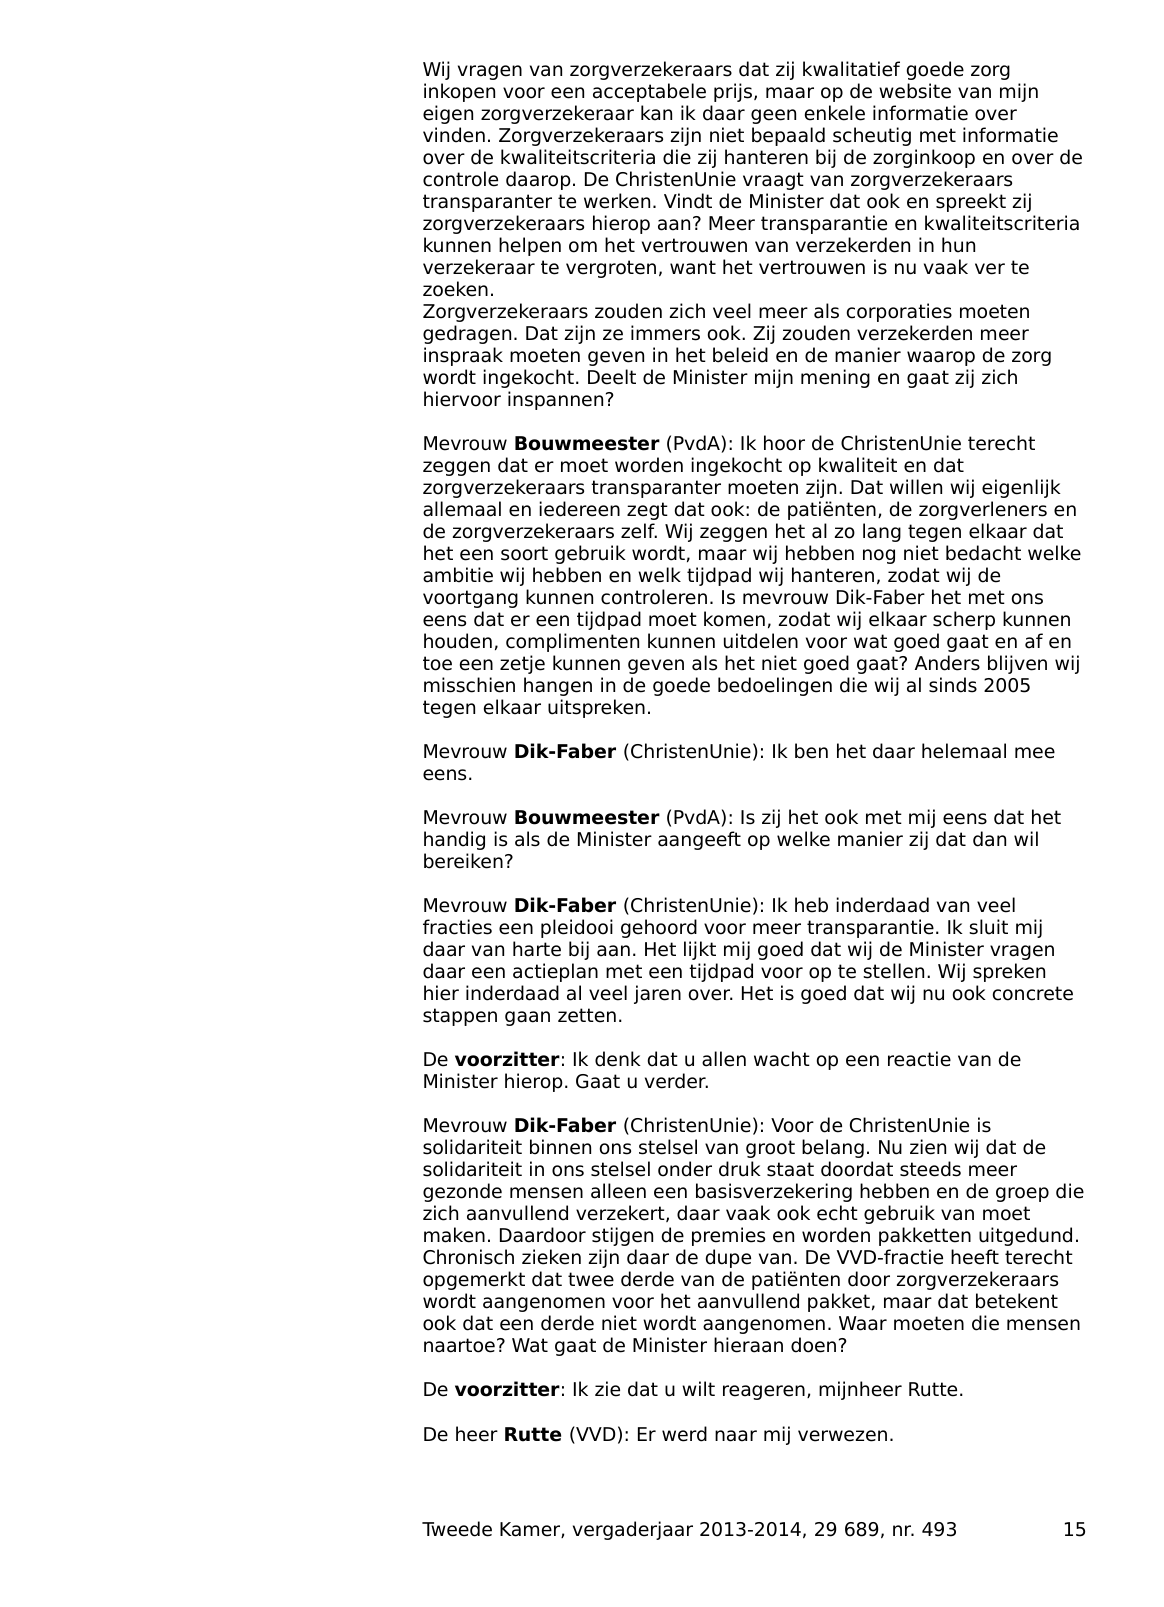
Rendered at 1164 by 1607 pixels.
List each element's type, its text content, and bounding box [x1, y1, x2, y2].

text De heer Rutte (VVD): Er werd naar mij verwezen. [422, 1423, 1087, 1445]
text Mevrouw Dik-Faber (ChristenUnie): Ik heb inderdaad van veel fracties een pleidooi gehoord voor meer transparantie. Ik sluit mij daar van harte bij aan. Het lijkt mij goed dat wij de Minister vragen daar een actieplan met een tijdpad voor op te stellen. Wij spreken hier inderdaad al veel jaren over. Het is goed dat wij nu ook concrete stappen gaan zetten. [422, 895, 1087, 1027]
text Mevrouw Dik-Faber (ChristenUnie): Ik ben het daar helemaal mee eens. [422, 741, 1087, 785]
text Mevrouw Dik-Faber (ChristenUnie): Voor de ChristenUnie is solidariteit binnen ons stelsel van groot belang. Nu zien wij dat de solidariteit in ons stelsel onder druk staat doordat steeds meer gezonde mensen alleen een basisverzekering hebben en de groep die zich aanvullend verzekert, daar vaak ook echt gebruik van moet maken. Daardoor stijgen de premies en worden pakketten uitgedund. Chronisch zieken zijn daar de dupe van. De VVD-fractie heeft terecht opgemerkt dat twee derde van de patiënten door zorgverzekeraars wordt aangenomen voor het aanvullend pakket, maar dat betekent ook dat een derde niet wordt aangenomen. Waar moeten die mensen naartoe? Wat gaat de Minister hieraan doen? [422, 1115, 1087, 1357]
text De voorzitter: Ik denk dat u allen wacht op een reactie van de Minister hierop. Gaat u verder. [422, 1049, 1087, 1093]
text De voorzitter: Ik zie dat u wilt reageren, mijnheer Rutte. [422, 1379, 1087, 1401]
text Mevrouw Bouwmeester (PvdA): Is zij het ook met mij eens dat het handig is als de Minister aangeeft op welke manier zij dat dan wil bereiken? [422, 807, 1087, 873]
text Zorgverzekeraars zouden zich veel meer als corporaties moeten gedragen. Dat zijn ze immers ook. Zij zouden verzekerden meer inspraak moeten geven in het beleid en de manier waarop de zorg wordt ingekocht. Deelt de Minister mijn mening en gaat zij zich hiervoor inspannen? [422, 301, 1087, 411]
text Wij vragen van zorgverzekeraars dat zij kwalitatief goede zorg inkopen voor een acceptabele prijs, maar op de website van mijn eigen zorgverzekeraar kan ik daar geen enkele informatie over vinden. Zorgverzekeraars zijn niet bepaald scheutig met informatie over de kwaliteitscriteria die zij hanteren bij de zorginkoop en over de controle daarop. De ChristenUnie vraagt van zorgverzekeraars transparanter te werken. Vindt de Minister dat ook en spreekt zij zorgverzekeraars hierop aan? Meer transparantie en kwaliteitscriteria kunnen helpen om het vertrouwen van verzekerden in hun verzekeraar te vergroten, want het vertrouwen is nu vaak ver te zoeken. [422, 59, 1087, 301]
text Mevrouw Bouwmeester (PvdA): Ik hoor de ChristenUnie terecht zeggen dat er moet worden ingekocht op kwaliteit en dat zorgverzekeraars transparanter moeten zijn. Dat willen wij eigenlijk allemaal en iedereen zegt dat ook: de patiënten, de zorgverleners en de zorgverzekeraars zelf. Wij zeggen het al zo lang tegen elkaar dat het een soort gebruik wordt, maar wij hebben nog niet bedacht welke ambitie wij hebben en welk tijdpad wij hanteren, zodat wij de voortgang kunnen controleren. Is mevrouw Dik-Faber het met ons eens dat er een tijdpad moet komen, zodat wij elkaar scherp kunnen houden, complimenten kunnen uitdelen voor wat goed gaat en af en toe een zetje kunnen geven als het niet goed gaat? Anders blijven wij misschien hangen in de goede bedoelingen die wij al sinds 2005 tegen elkaar uitspreken. [422, 433, 1087, 719]
